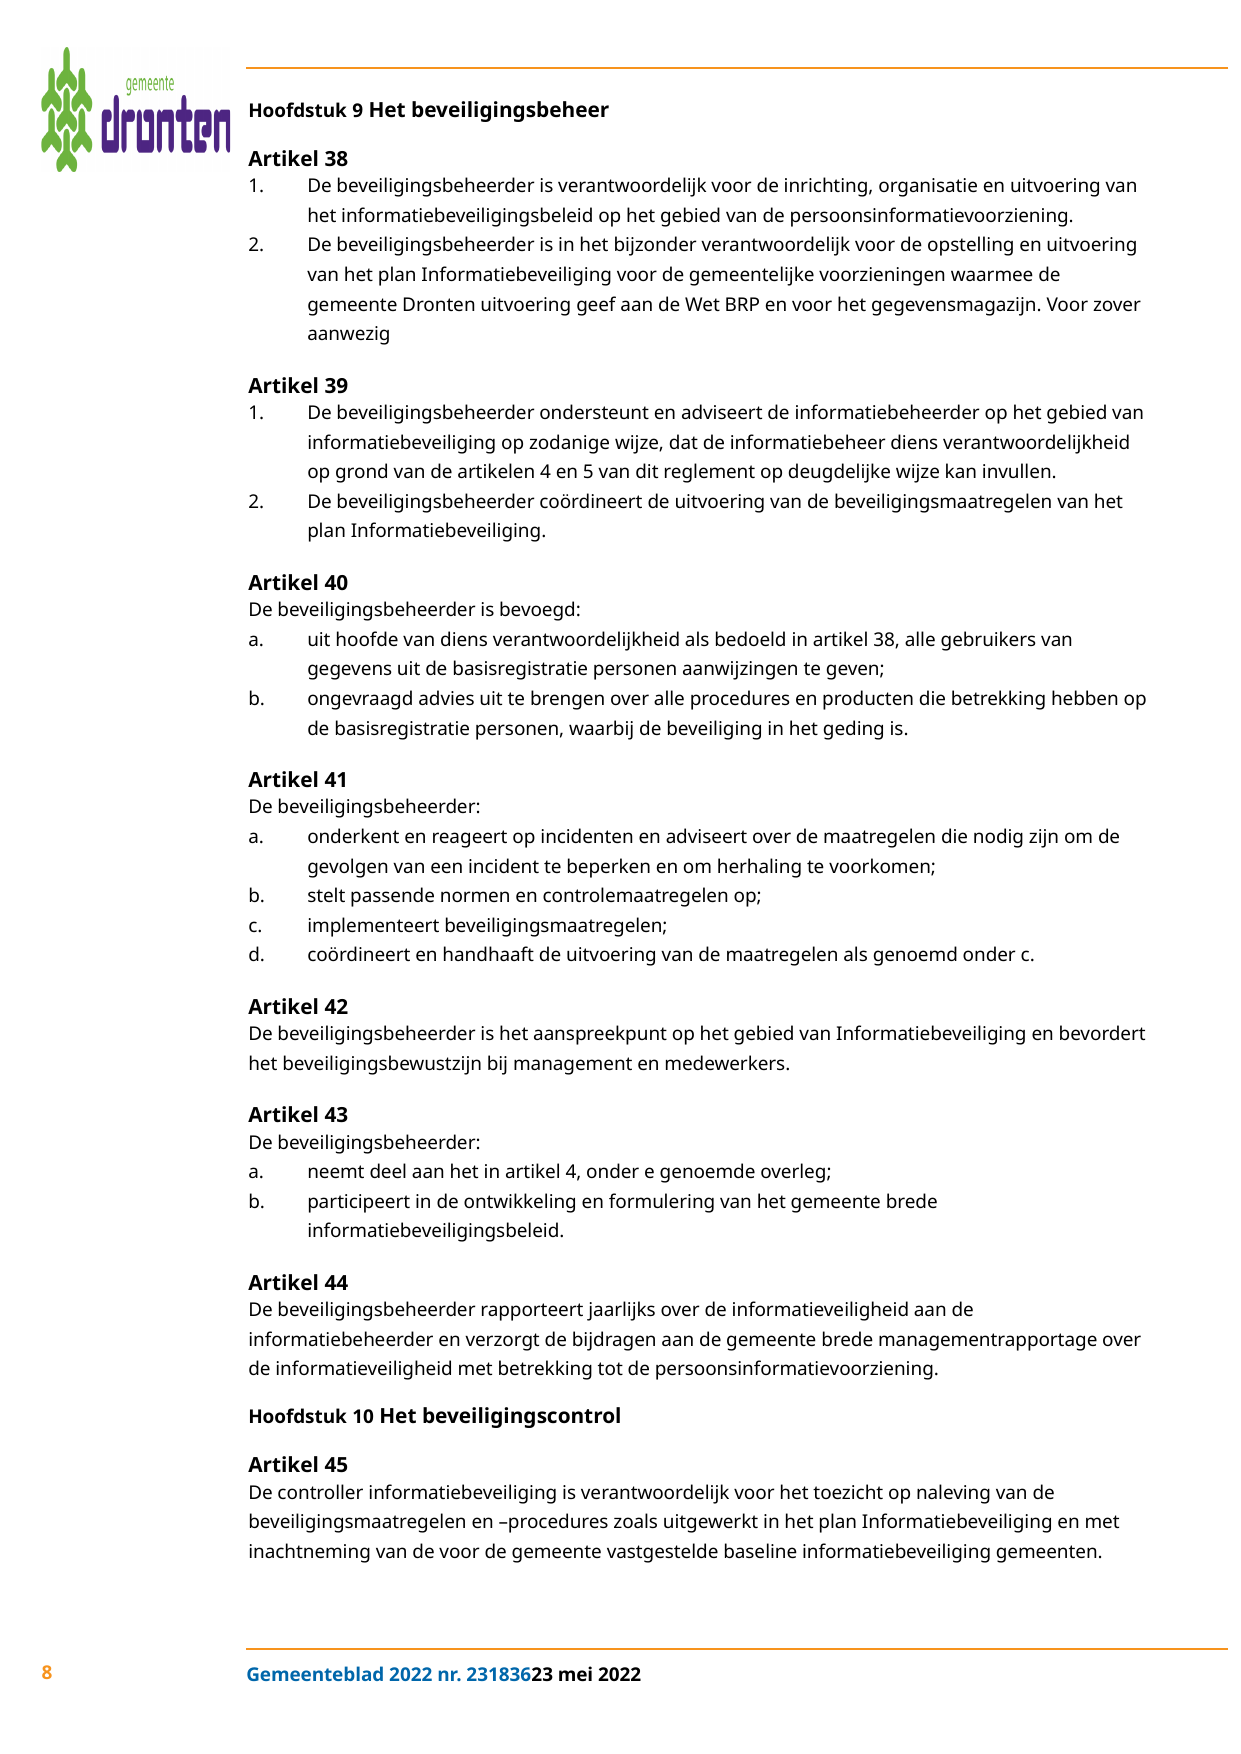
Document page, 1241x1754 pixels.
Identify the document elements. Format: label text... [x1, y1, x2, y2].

text De beveiligingsbeheerder is het aanspreekpunt op het gebied van Informatiebeveiliging en bevordert het beveiligingsbewustzijn bij management en medewerkers. [248, 1020, 1152, 1076]
text Artikel 42 [248, 992, 1152, 1020]
text Artikel 41 [248, 765, 1152, 794]
list stelt passende normen en controlemaatregelen op; [248, 882, 1152, 908]
list neemt deel aan het in artikel 4, onder e genoemde overleg; [248, 1158, 1152, 1184]
text De controller informatiebeveiliging is verantwoordelijk voor het toezicht op naleving van de beveiligingsmaatregelen en –procedures zoals uitgewerkt in het plan Informatiebeveiliging en met inachtneming van de voor de gemeente vastgestelde baseline informatiebeveiliging gemeenten. [248, 1479, 1152, 1564]
picture [41, 47, 231, 172]
list uit hoofde van diens verantwoordelijkheid als bedoeld in artikel 38, alle gebruikers van gegevens uit de basisregistratie personen aanwijzingen te geven; [248, 626, 1152, 681]
text Hoofdstuk 9 Het beveiligingsbeheer [248, 95, 1152, 123]
list De beveiligingsbeheerder ondersteunt en adviseert de informatiebeheerder op het gebied van informatiebeveiliging op zodanige wijze, dat de informatiebeheer diens verantwoordelijkheid op grond van de artikelen 4 en 5 van dit reglement op deugdelijke wijze kan invullen. [248, 399, 1152, 484]
list onderkent en reageert op incidenten en adviseert over de maatregelen die nodig zijn om de gevolgen van een incident te beperken en om herhaling te voorkomen; [248, 823, 1152, 878]
text Artikel 44 [248, 1268, 1152, 1296]
text Artikel 43 [248, 1100, 1152, 1129]
list De beveiligingsbeheerder coördineert de uitvoering van de beveiligingsmaatregelen van het plan Informatiebeveiliging. [248, 488, 1152, 543]
list ongevraagd advies uit te brengen over alle procedures en producten die betrekking hebben op de basisregistratie personen, waarbij de beveiliging in het geding is. [248, 685, 1152, 741]
text Artikel 38 [248, 144, 1152, 172]
text Artikel 39 [248, 371, 1152, 399]
list implementeert beveiligingsmaatregelen; [248, 912, 1152, 938]
text De beveiligingsbeheerder rapporteert jaarlijks over de informatieveiligheid aan de informatiebeheerder en verzorgt de bijdragen aan de gemeente brede managementrapportage over de informatieveiligheid met betrekking tot de persoonsinformatievoorziening. [248, 1296, 1152, 1381]
list De beveiligingsbeheerder is in het bijzonder verantwoordelijk voor de opstelling en uitvoering van het plan Informatiebeveiliging voor de gemeentelijke voorzieningen waarmee de gemeente Dronten uitvoering geef aan de Wet BRP en voor het gegevensmagazijn. Voor zover aanwezig [248, 232, 1152, 346]
text Artikel 45 [248, 1451, 1152, 1479]
text Hoofdstuk 10 Het beveiligingscontrol [248, 1401, 1152, 1430]
list participeert in de ontwikkeling en formulering van het gemeente brede informatiebeveiligingsbeleid. [248, 1188, 1152, 1243]
text De beveiligingsbeheerder: [248, 1129, 1152, 1154]
text De beveiligingsbeheerder: [248, 794, 1152, 819]
list coördineert en handhaaft de uitvoering van de maatregelen als genoemd onder c. [248, 942, 1152, 967]
text De beveiligingsbeheerder is bevoegd: [248, 596, 1152, 622]
text Artikel 40 [248, 568, 1152, 596]
list De beveiligingsbeheerder is verantwoordelijk voor de inrichting, organisatie en uitvoering van het informatiebeveiligingsbeleid op het gebied van de persoonsinformatievoorziening. [248, 172, 1152, 228]
